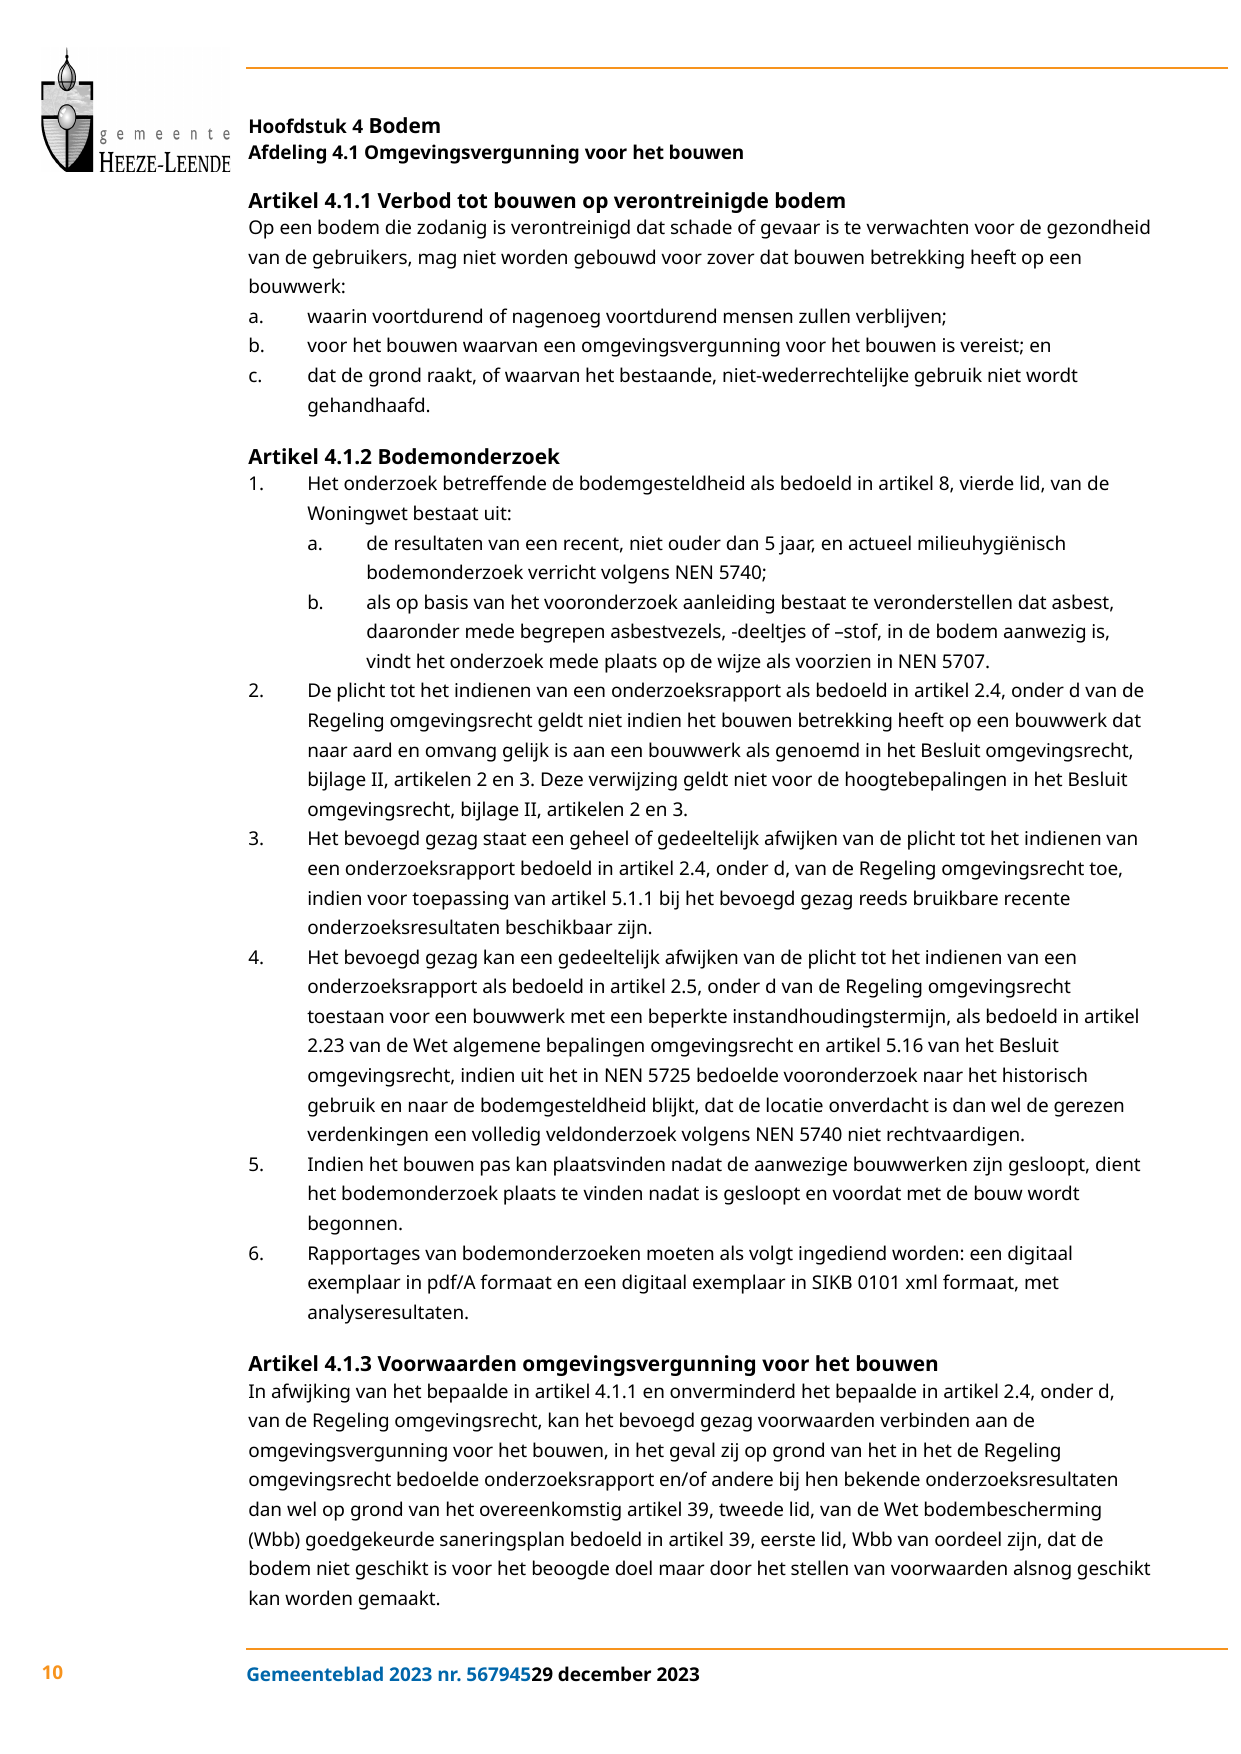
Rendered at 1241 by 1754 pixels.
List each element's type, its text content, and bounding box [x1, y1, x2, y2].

text Artikel 4.1.3 Voorwaarden omgevingsvergunning voor het bouwen [248, 1349, 1152, 1378]
list Het bevoegd gezag kan een gedeeltelijk afwijken van de plicht tot het indienen van een onderzoeksrapport als bedoeld in artikel 2.5, onder d van de Regeling omgevingsrecht toestaan voor een bouwwerk met een beperkte instandhoudingstermijn, als bedoeld in artikel 2.23 van de Wet algemene bepalingen omgevingsrecht en artikel 5.16 van het Besluit omgevingsrecht, indien uit het in NEN 5725 bedoelde vooronderzoek naar het historisch gebruik en naar de bodemgesteldheid blijkt, dat de locatie onverdacht is dan wel de gerezen verdenkingen een volledig veldonderzoek volgens NEN 5740 niet rechtvaardigen. [248, 944, 1152, 1147]
list de resultaten van een recent, niet ouder dan 5 jaar, en actueel milieuhygiënisch bodemonderzoek verricht volgens NEN 5740; [307, 530, 1152, 585]
list Rapportages van bodemonderzoeken moeten als volgt ingediend worden: een digitaal exemplaar in pdf/A formaat en een digitaal exemplaar in SIKB 0101 xml formaat, met analyseresultaten. [248, 1240, 1152, 1325]
list waarin voortdurend of nagenoeg voortdurend mensen zullen verblijven; [248, 303, 1152, 329]
list Het bevoegd gezag staat een geheel of gedeeltelijk afwijken van de plicht tot het indienen van een onderzoeksrapport bedoeld in artikel 2.4, onder d, van de Regeling omgevingsrecht toe, indien voor toepassing van artikel 5.1.1 bij het bevoegd gezag reeds bruikbare recente onderzoeksresultaten beschikbaar zijn. [248, 826, 1152, 940]
picture [41, 47, 231, 172]
list Indien het bouwen pas kan plaatsvinden nadat de aanwezige bouwwerken zijn gesloopt, dient het bodemonderzoek plaats te vinden nadat is gesloopt en voordat met de bouw wordt begonnen. [248, 1151, 1152, 1236]
text In afwijking van het bepaalde in artikel 4.1.1 en onverminderd het bepaalde in artikel 2.4, onder d, van de Regeling omgevingsrecht, kan het bevoegd gezag voorwaarden verbinden aan de omgevingsvergunning voor het bouwen, in het geval zij op grond van het in het de Regeling omgevingsrecht bedoelde onderzoeksrapport en/of andere bij hen bekende onderzoeksresultaten dan wel op grond van het overeenkomstig artikel 39, tweede lid, van de Wet bodembescherming (Wbb) goedgekeurde saneringsplan bedoeld in artikel 39, eerste lid, Wbb van oordeel zijn, dat de bodem niet geschikt is voor het beoogde doel maar door het stellen van voorwaarden alsnog geschikt kan worden gemaakt. [248, 1378, 1152, 1611]
text Artikel 4.1.1 Verbod tot bouwen op verontreinigde bodem [248, 186, 1152, 214]
text Hoofdstuk 4 Bodem [248, 111, 1152, 139]
list als op basis van het vooronderzoek aanleiding bestaat te veronderstellen dat asbest, daaronder mede begrepen asbestvezels, -deeltjes of –stof, in de bodem aanwezig is, vindt het onderzoek mede plaats op de wijze als voorzien in NEN 5707. [307, 589, 1152, 674]
list voor het bouwen waarvan een omgevingsvergunning voor het bouwen is vereist; en [248, 333, 1152, 358]
list De plicht tot het indienen van een onderzoeksrapport als bedoeld in artikel 2.4, onder d van de Regeling omgevingsrecht geldt niet indien het bouwen betrekking heeft op een bouwwerk dat naar aard en omvang gelijk is aan een bouwwerk als genoemd in het Besluit omgevingsrecht, bijlage II, artikelen 2 en 3. Deze verwijzing geldt niet voor de hoogtebepalingen in het Besluit omgevingsrecht, bijlage II, artikelen 2 en 3. [248, 678, 1152, 822]
list dat de grond raakt, of waarvan het bestaande, niet-wederrechtelijke gebruik niet wordt gehandhaafd. [248, 362, 1152, 417]
text Afdeling 4.1 Omgevingsvergunning voor het bouwen [248, 139, 1152, 165]
list Het onderzoek betreffende de bodemgesteldheid als bedoeld in artikel 8, vierde lid, van de Woningwet bestaat uit: [248, 471, 1152, 526]
text Artikel 4.1.2 Bodemonderzoek [248, 442, 1152, 471]
text Op een bodem die zodanig is verontreinigd dat schade of gevaar is te verwachten voor de gezondheid van de gebruikers, mag niet worden gebouwd voor zover dat bouwen betrekking heeft op een bouwwerk: [248, 214, 1152, 299]
